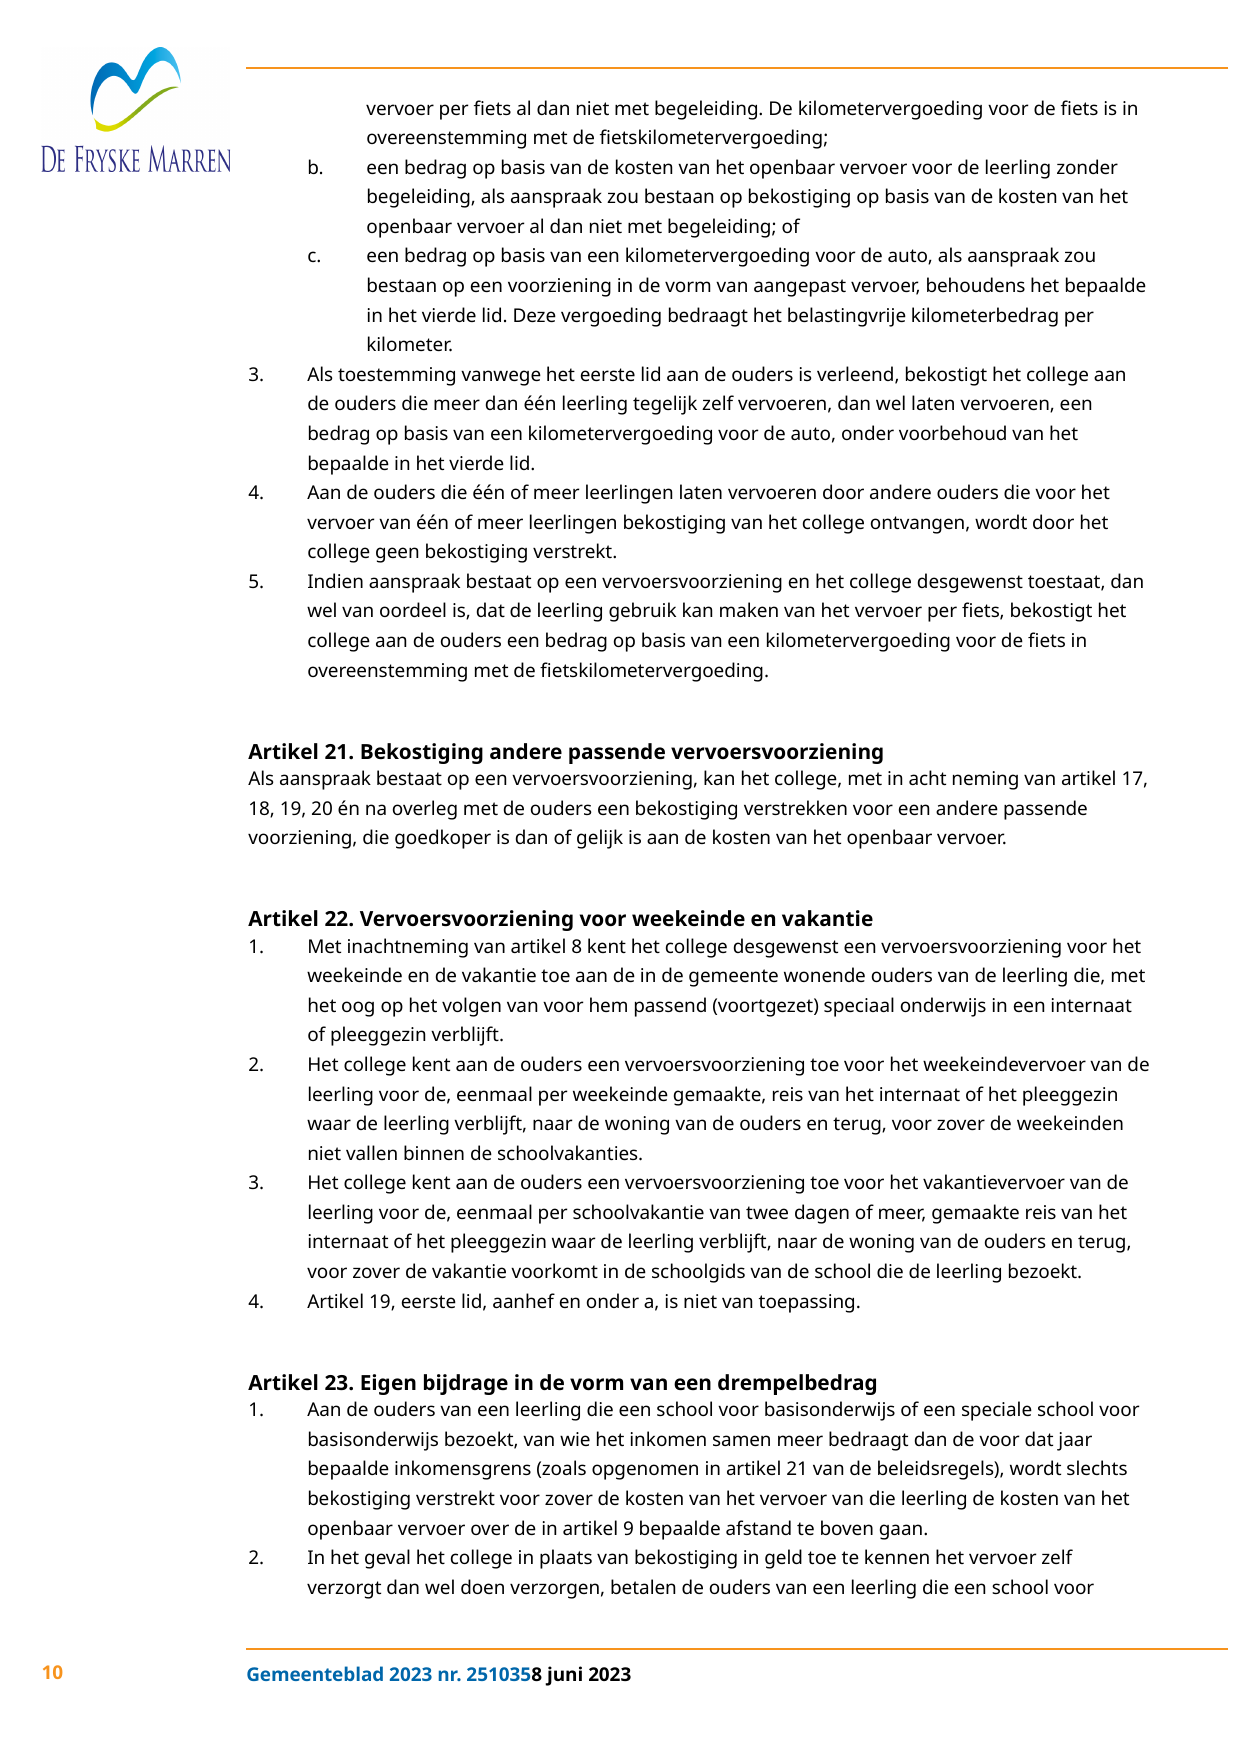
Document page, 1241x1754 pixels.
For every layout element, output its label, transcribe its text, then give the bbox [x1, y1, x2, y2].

list Met inachtneming van artikel 8 kent het college desgewenst een vervoersvoorziening voor het weekeinde en de vakantie toe aan de in de gemeente wonende ouders van de leerling die, met het oog op het volgen van voor hem passend (voortgezet) speciaal onderwijs in een internaat of pleeggezin verblijft. [248, 933, 1152, 1047]
text Artikel 22. Vervoersvoorziening voor weekeinde en vakantie [248, 904, 1152, 933]
list Artikel 19, eerste lid, aanhef en onder a, is niet van toepassing. [248, 1288, 1152, 1314]
text Artikel 23. Eigen bijdrage in de vorm van een drempelbedrag [248, 1368, 1152, 1396]
list vervoer per fiets al dan niet met begeleiding. De kilometervergoeding voor de fiets is in overeenstemming met de fietskilometervergoeding; [307, 95, 1152, 150]
list Het college kent aan de ouders een vervoersvoorziening toe voor het weekeindevervoer van de leerling voor de, eenmaal per weekeinde gemaakte, reis van het internaat of het pleeggezin waar de leerling verblijft, naar de woning van de ouders en terug, voor zover de weekeinden niet vallen binnen de schoolvakanties. [248, 1051, 1152, 1166]
picture [41, 47, 231, 172]
list In het geval het college in plaats van bekostiging in geld toe te kennen het vervoer zelf verzorgt dan wel doen verzorgen, betalen de ouders van een leerling die een school voor [248, 1544, 1152, 1599]
list een bedrag op basis van een kilometervergoeding voor de auto, als aanspraak zou bestaan op een voorziening in de vorm van aangepast vervoer, behoudens het bepaalde in het vierde lid. Deze vergoeding bedraagt het belastingvrije kilometerbedrag per kilometer. [307, 243, 1152, 357]
list Indien aanspraak bestaat op een vervoersvoorziening en het college desgewenst toestaat, dan wel van oordeel is, dat de leerling gebruik kan maken van het vervoer per fiets, bekostigt het college aan de ouders een bedrag op basis van een kilometervergoeding voor de fiets in overeenstemming met de fietskilometervergoeding. [248, 568, 1152, 683]
text Artikel 21. Bekostiging andere passende vervoersvoorziening [248, 737, 1152, 765]
text Als aanspraak bestaat op een vervoersvoorziening, kan het college, met in acht neming van artikel 17, 18, 19, 20 én na overleg met de ouders een bekostiging verstrekken voor een andere passende voorziening, die goedkoper is dan of gelijk is aan de kosten van het openbaar vervoer. [248, 765, 1152, 850]
list een bedrag op basis van de kosten van het openbaar vervoer voor de leerling zonder begeleiding, als aanspraak zou bestaan op bekostiging op basis van de kosten van het openbaar vervoer al dan niet met begeleiding; of [307, 154, 1152, 239]
list Aan de ouders die één of meer leerlingen laten vervoeren door andere ouders die voor het vervoer van één of meer leerlingen bekostiging van het college ontvangen, wordt door het college geen bekostiging verstrekt. [248, 479, 1152, 564]
list Aan de ouders van een leerling die een school voor basisonderwijs of een speciale school voor basisonderwijs bezoekt, van wie het inkomen samen meer bedraagt dan de voor dat jaar bepaalde inkomensgrens (zoals opgenomen in artikel 21 van de beleidsregels), wordt slechts bekostiging verstrekt voor zover de kosten van het vervoer van die leerling de kosten van het openbaar vervoer over de in artikel 9 bepaalde afstand te boven gaan. [248, 1396, 1152, 1540]
list Als toestemming vanwege het eerste lid aan de ouders is verleend, bekostigt het college aan de ouders die meer dan één leerling tegelijk zelf vervoeren, dan wel laten vervoeren, een bedrag op basis van een kilometervergoeding voor de auto, onder voorbehoud van het bepaalde in het vierde lid. [248, 361, 1152, 476]
list Het college kent aan de ouders een vervoersvoorziening toe voor het vakantievervoer van de leerling voor de, eenmaal per schoolvakantie van twee dagen of meer, gemaakte reis van het internaat of het pleeggezin waar de leerling verblijft, naar de woning van de ouders en terug, voor zover de vakantie voorkomt in de schoolgids van de school die de leerling bezoekt. [248, 1169, 1152, 1284]
